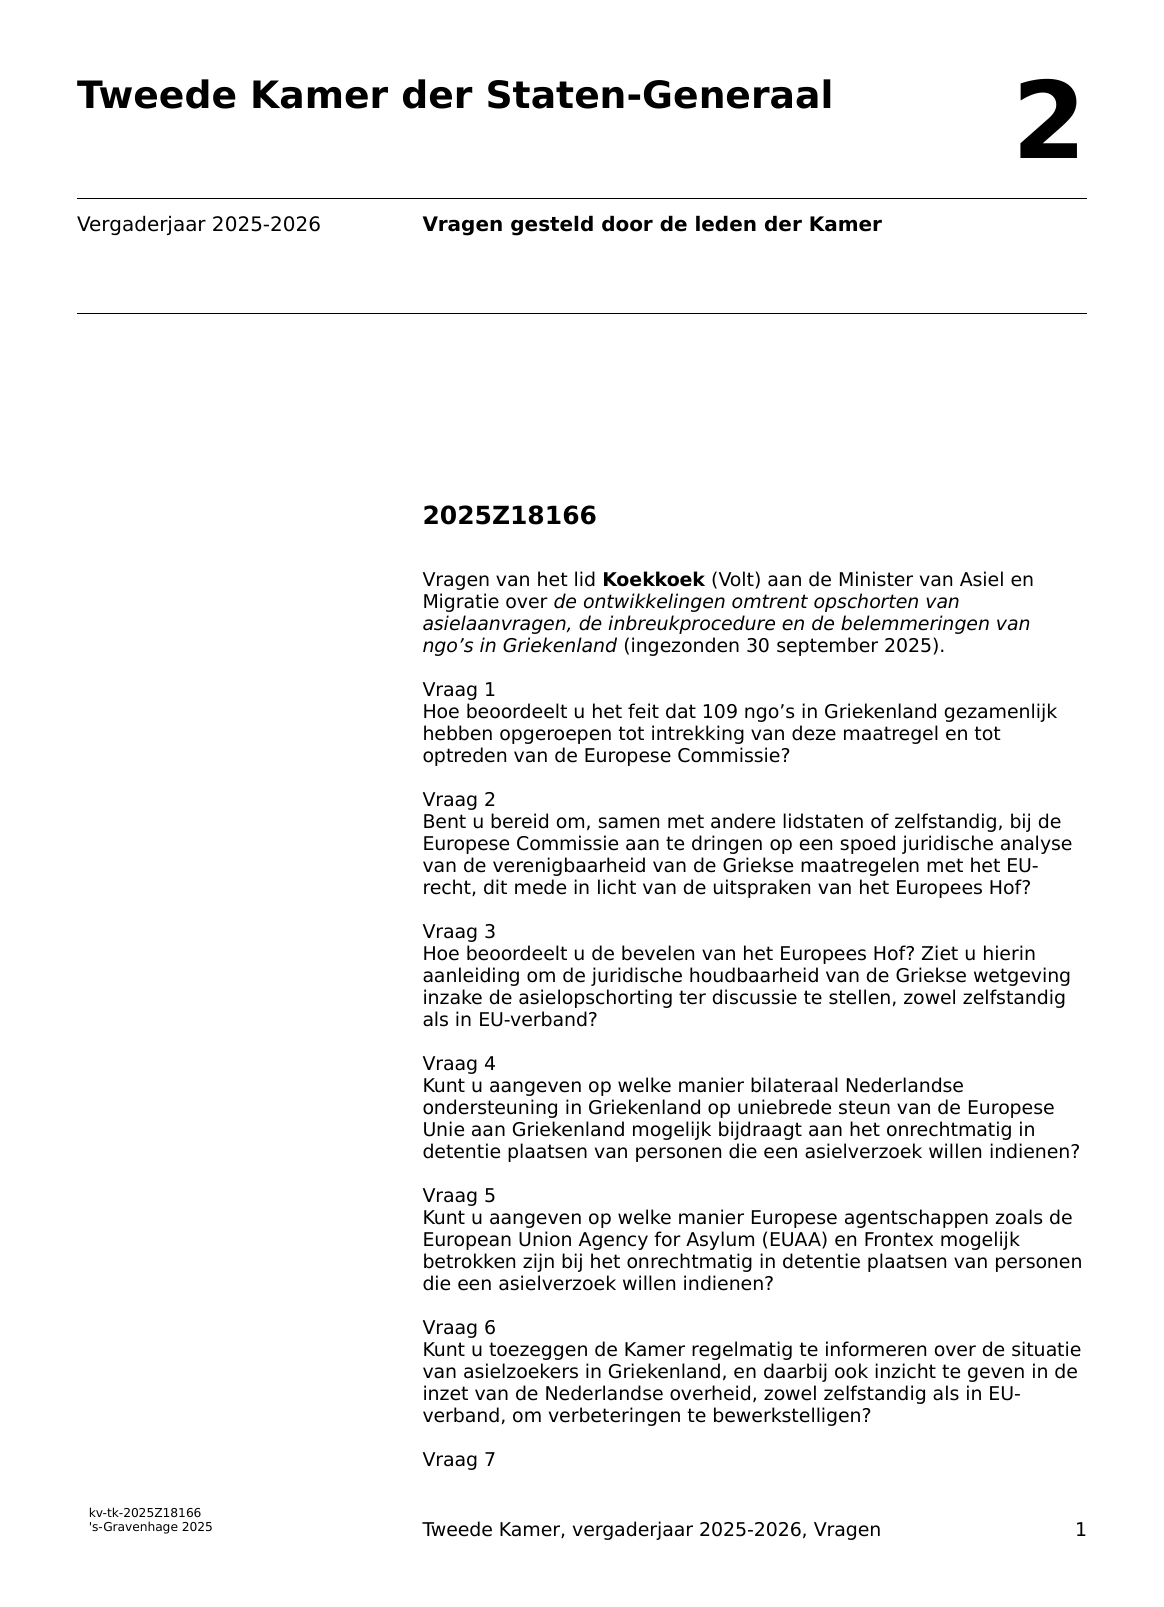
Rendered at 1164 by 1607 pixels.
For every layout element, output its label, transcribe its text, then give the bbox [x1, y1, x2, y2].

text Kunt u toezeggen de Kamer regelmatig te informeren over de situatie van asielzoekers in Griekenland, en daarbij ook inzicht te geven in de inzet van de Nederlandse overheid, zowel zelfstandig als in EU-verband, om verbeteringen te bewerkstelligen? [422, 1339, 1087, 1427]
text kv-tk-2025Z18166 [88, 1506, 323, 1520]
text Vraag 4 [422, 1053, 1087, 1075]
text Vragen van het lid Koekkoek (Volt) aan de Minister van Asiel en Migratie over de ontwikkelingen omtrent opschorten van asielaanvragen, de inbreukprocedure en de belemmeringen van ngo’s in Griekenland (ingezonden 30 september 2025). [422, 569, 1087, 657]
table_cell Vragen gesteld door de leden der Kamer [422, 199, 1087, 313]
text Vraag 5 [422, 1185, 1087, 1207]
text Kunt u aangeven op welke manier bilateraal Nederlandse ondersteuning in Griekenland op uniebrede steun van de Europese Unie aan Griekenland mogelijk bijdraagt aan het onrechtmatig in detentie plaatsen van personen die een asielverzoek willen indienen? [422, 1075, 1087, 1163]
text Bent u bereid om, samen met andere lidstaten of zelfstandig, bij de Europese Commissie aan te dringen op een spoed juridische analyse van de verenigbaarheid van de Griekse maatregelen met het EU-recht, dit mede in licht van de uitspraken van het Europees Hof? [422, 811, 1087, 899]
text Vraag 6 [422, 1317, 1087, 1339]
text 2025Z18166 [422, 501, 1087, 531]
text Vraag 7 [422, 1449, 1087, 1471]
text 's-Gravenhage 2025 [88, 1520, 323, 1534]
text Kunt u aangeven op welke manier Europese agentschappen zoals de European Union Agency for Asylum (EUAA) en Frontex mogelijk betrokken zijn bij het onrechtmatig in detentie plaatsen van personen die een asielverzoek willen indienen? [422, 1207, 1087, 1295]
text Vraag 3 [422, 921, 1087, 943]
text Hoe beoordeelt u het feit dat 109 ngo’s in Griekenland gezamenlijk hebben opgeroepen tot intrekking van deze maatregel en tot optreden van de Europese Commissie? [422, 701, 1087, 767]
text Hoe beoordeelt u de bevelen van het Europees Hof? Ziet u hierin aanleiding om de juridische houdbaarheid van de Griekse wetgeving inzake de asielopschorting ter discussie te stellen, zowel zelfstandig als in EU-verband? [422, 943, 1087, 1031]
text Vraag 1 [422, 679, 1087, 701]
table_header 2 [886, 59, 1087, 198]
text Vraag 2 [422, 789, 1087, 811]
table_cell Vergaderjaar 2025-2026 [77, 199, 422, 313]
table_header Tweede Kamer der Staten-Generaal [77, 59, 886, 198]
